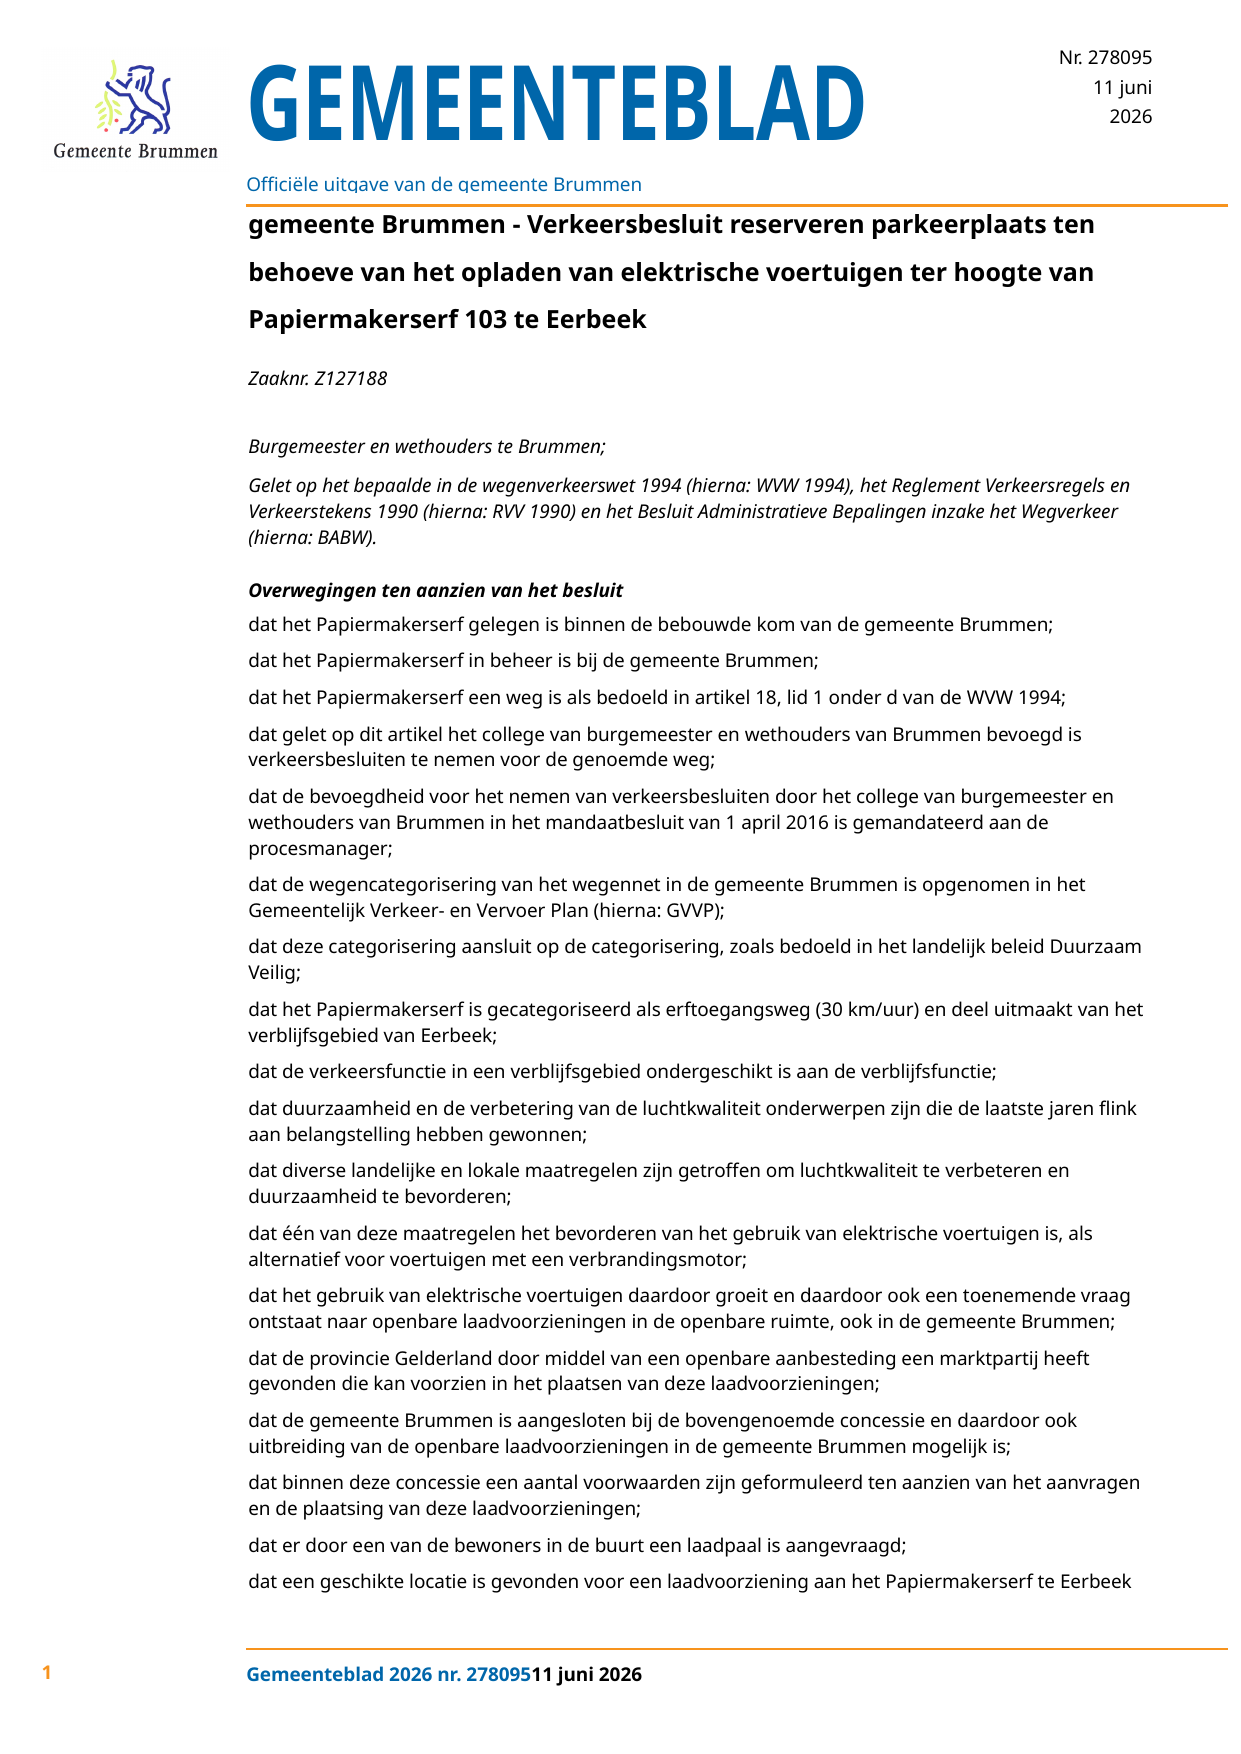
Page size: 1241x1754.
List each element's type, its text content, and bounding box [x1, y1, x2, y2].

text dat de verkeersfunctie in een verblijfsgebied ondergeschikt is aan de verblijfsfunctie; [248, 1058, 1152, 1084]
text dat diverse landelijke en lokale maatregelen zijn getroffen om luchtkwaliteit te verbeteren en duurzaamheid te bevorderen; [248, 1158, 1152, 1209]
text Gelet op het bepaalde in de wegenverkeerswet 1994 (hierna: WVW 1994), het Reglement Verkeersregels en Verkeerstekens 1990 (hierna: RVV 1990) en het Besluit Administratieve Bepalingen inzake het Wegverkeer (hierna: BABW). [248, 472, 1152, 550]
text dat het Papiermakerserf is gecategoriseerd als erftoegangsweg (30 km/uur) en deel uitmaakt van het verblijfsgebied van Eerbeek; [248, 996, 1152, 1048]
text dat binnen deze concessie een aantal voorwaarden zijn geformuleerd ten aanzien van het aanvragen en de plaatsing van deze laadvoorzieningen; [248, 1469, 1152, 1521]
text dat een geschikte locatie is gevonden voor een laadvoorziening aan het Papiermakerserf te Eerbeek [248, 1569, 1152, 1594]
text dat er door een van de bewoners in de buurt een laadpaal is aangevraagd; [248, 1532, 1152, 1558]
text dat de wegencategorisering van het wegennet in de gemeente Brummen is opgenomen in het Gemeentelijk Verkeer- en Vervoer Plan (hierna: GVVP); [248, 871, 1152, 923]
text Overwegingen ten aanzien van het besluit [248, 577, 1152, 602]
text Zaaknr. Z127188 [248, 366, 1152, 391]
text dat gelet op dit artikel het college van burgemeester en wethouders van Brummen bevoegd is verkeersbesluiten te nemen voor de genoemde weg; [248, 721, 1152, 772]
text dat het Papiermakerserf gelegen is binnen de bebouwde kom van de gemeente Brummen; [248, 611, 1152, 637]
text dat duurzaamheid en de verbetering van de luchtkwaliteit onderwerpen zijn die de laatste jaren flink aan belangstelling hebben gewonnen; [248, 1095, 1152, 1147]
text dat de provincie Gelderland door middel van een openbare aanbesteding een marktpartij heeft gevonden die kan voorzien in het plaatsen van deze laadvoorzieningen; [248, 1345, 1152, 1396]
text Burgemeester en wethouders te Brummen; [248, 433, 1152, 459]
text dat één van deze maatregelen het bevorderen van het gebruik van elektrische voertuigen is, als alternatief voor voertuigen met een verbrandingsmotor; [248, 1220, 1152, 1271]
picture [41, 47, 231, 172]
text dat het Papiermakerserf in beheer is bij de gemeente Brummen; [248, 647, 1152, 673]
text dat de gemeente Brummen is aangesloten bij de bovengenoemde concessie en daardoor ook uitbreiding van de openbare laadvoorzieningen in de gemeente Brummen mogelijk is; [248, 1407, 1152, 1459]
text dat deze categorisering aansluit op de categorisering, zoals bedoeld in het landelijk beleid Duurzaam Veilig; [248, 934, 1152, 985]
text gemeente Brummen - Verkeersbesluit reserveren parkeerplaats ten behoeve van het opladen van elektrische voertuigen ter hoogte van Papiermakerserf 103 te Eerbeek [248, 207, 1152, 336]
text dat het Papiermakerserf een weg is als bedoeld in artikel 18, lid 1 onder d van de WVW 1994; [248, 684, 1152, 710]
text dat de bevoegdheid voor het nemen van verkeersbesluiten door het college van burgemeester en wethouders van Brummen in het mandaatbesluit van 1 april 2016 is gemandateerd aan de procesmanager; [248, 783, 1152, 860]
text dat het gebruik van elektrische voertuigen daardoor groeit en daardoor ook een toenemende vraag ontstaat naar openbare laadvoorzieningen in de openbare ruimte, ook in de gemeente Brummen; [248, 1282, 1152, 1334]
